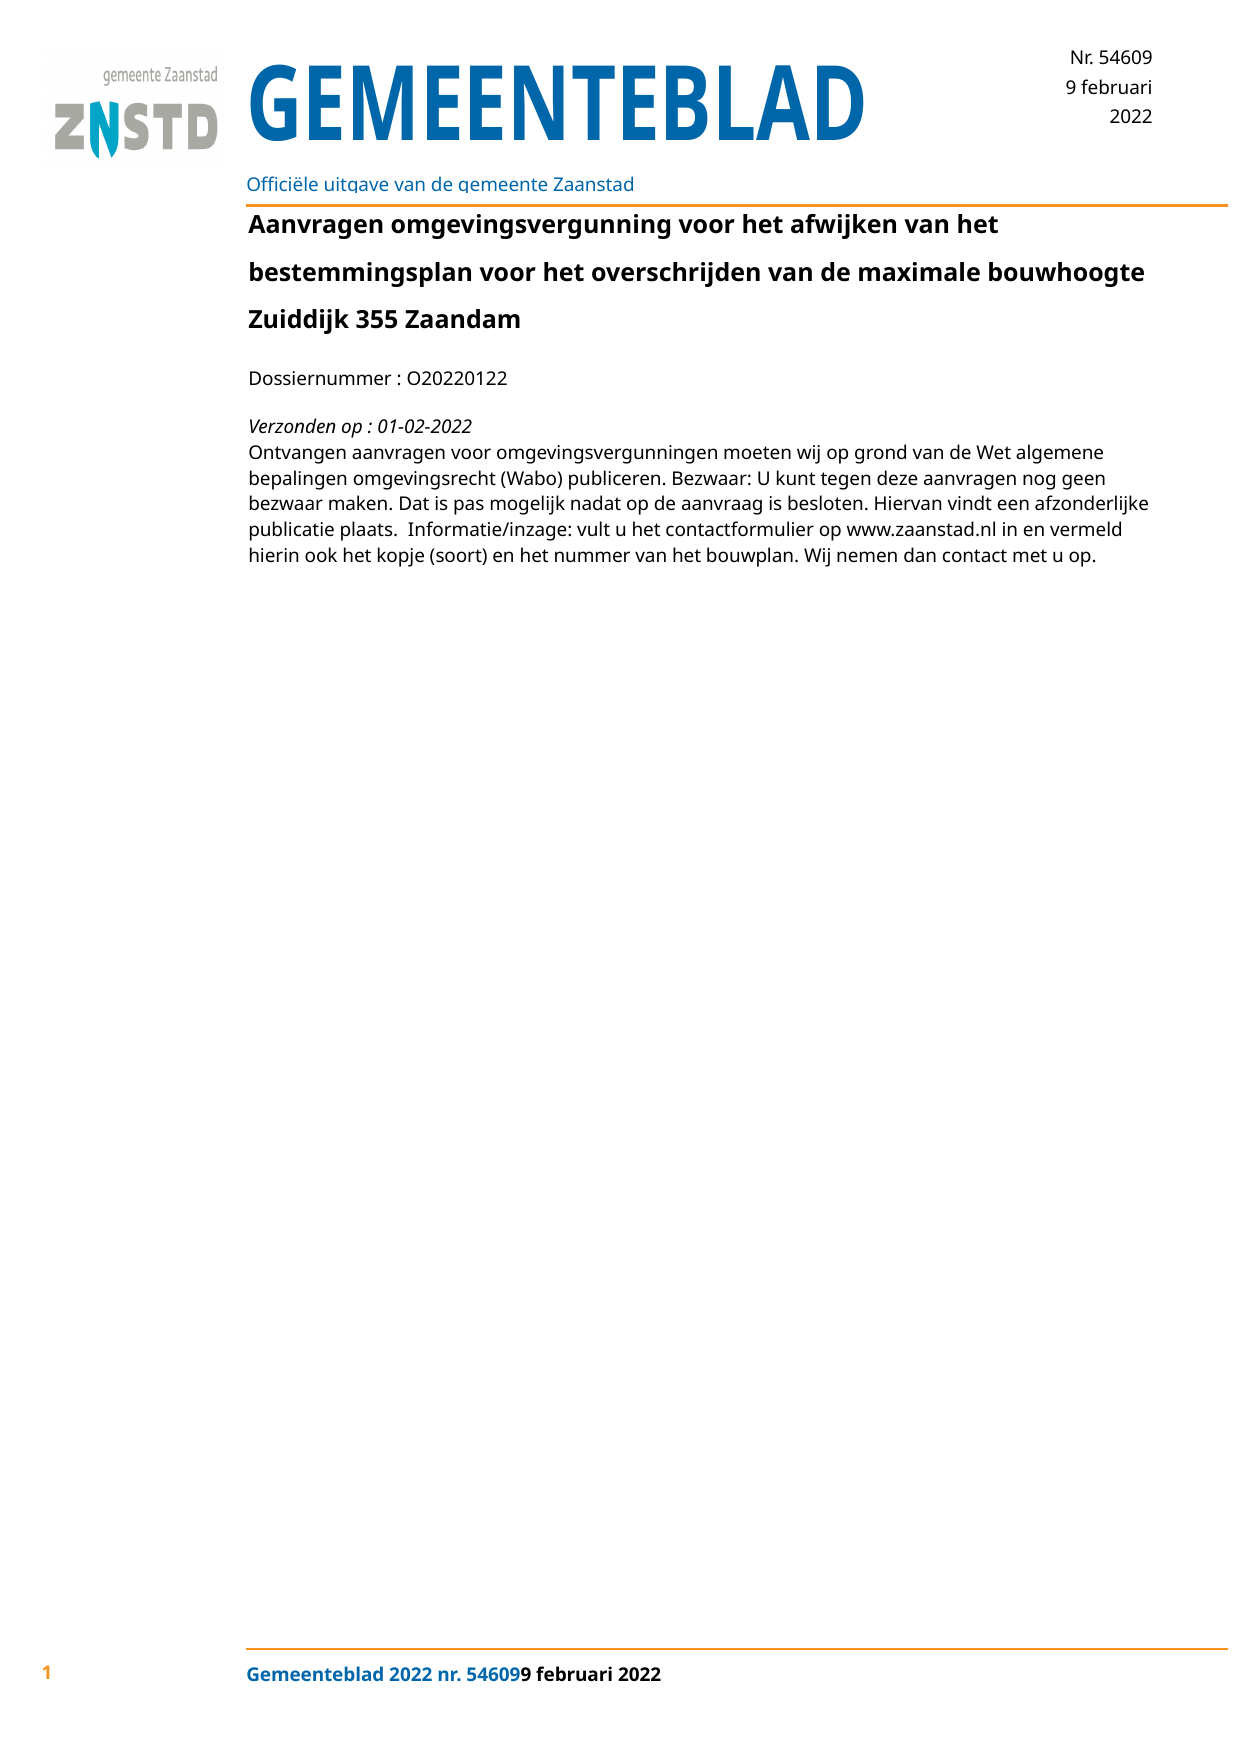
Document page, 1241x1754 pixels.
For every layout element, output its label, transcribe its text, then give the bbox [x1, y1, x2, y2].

text Aanvragen omgevingsvergunning voor het afwijken van het bestemmingsplan voor het overschrijden van de maximale bouwhoogte Zuiddijk 355 Zaandam [248, 207, 1152, 336]
text Dossiernummer : O20220122 [248, 366, 1152, 391]
text Ontvangen aanvragen voor omgevingsvergunningen moeten wij op grond van de Wet algemene bepalingen omgevingsrecht (Wabo) publiceren. Bezwaar: U kunt tegen deze aanvragen nog geen bezwaar maken. Dat is pas mogelijk nadat op de aanvraag is besloten. Hiervan vindt een afzonderlijke publicatie plaats. Informatie/inzage: vult u het contactformulier op www.zaanstad.nl in en vermeld hierin ook het kopje (soort) en het nummer van het bouwplan. Wij nemen dan contact met u op. [248, 439, 1152, 568]
picture [41, 47, 231, 172]
text Verzonden op : 01-02-2022 [248, 413, 1152, 439]
